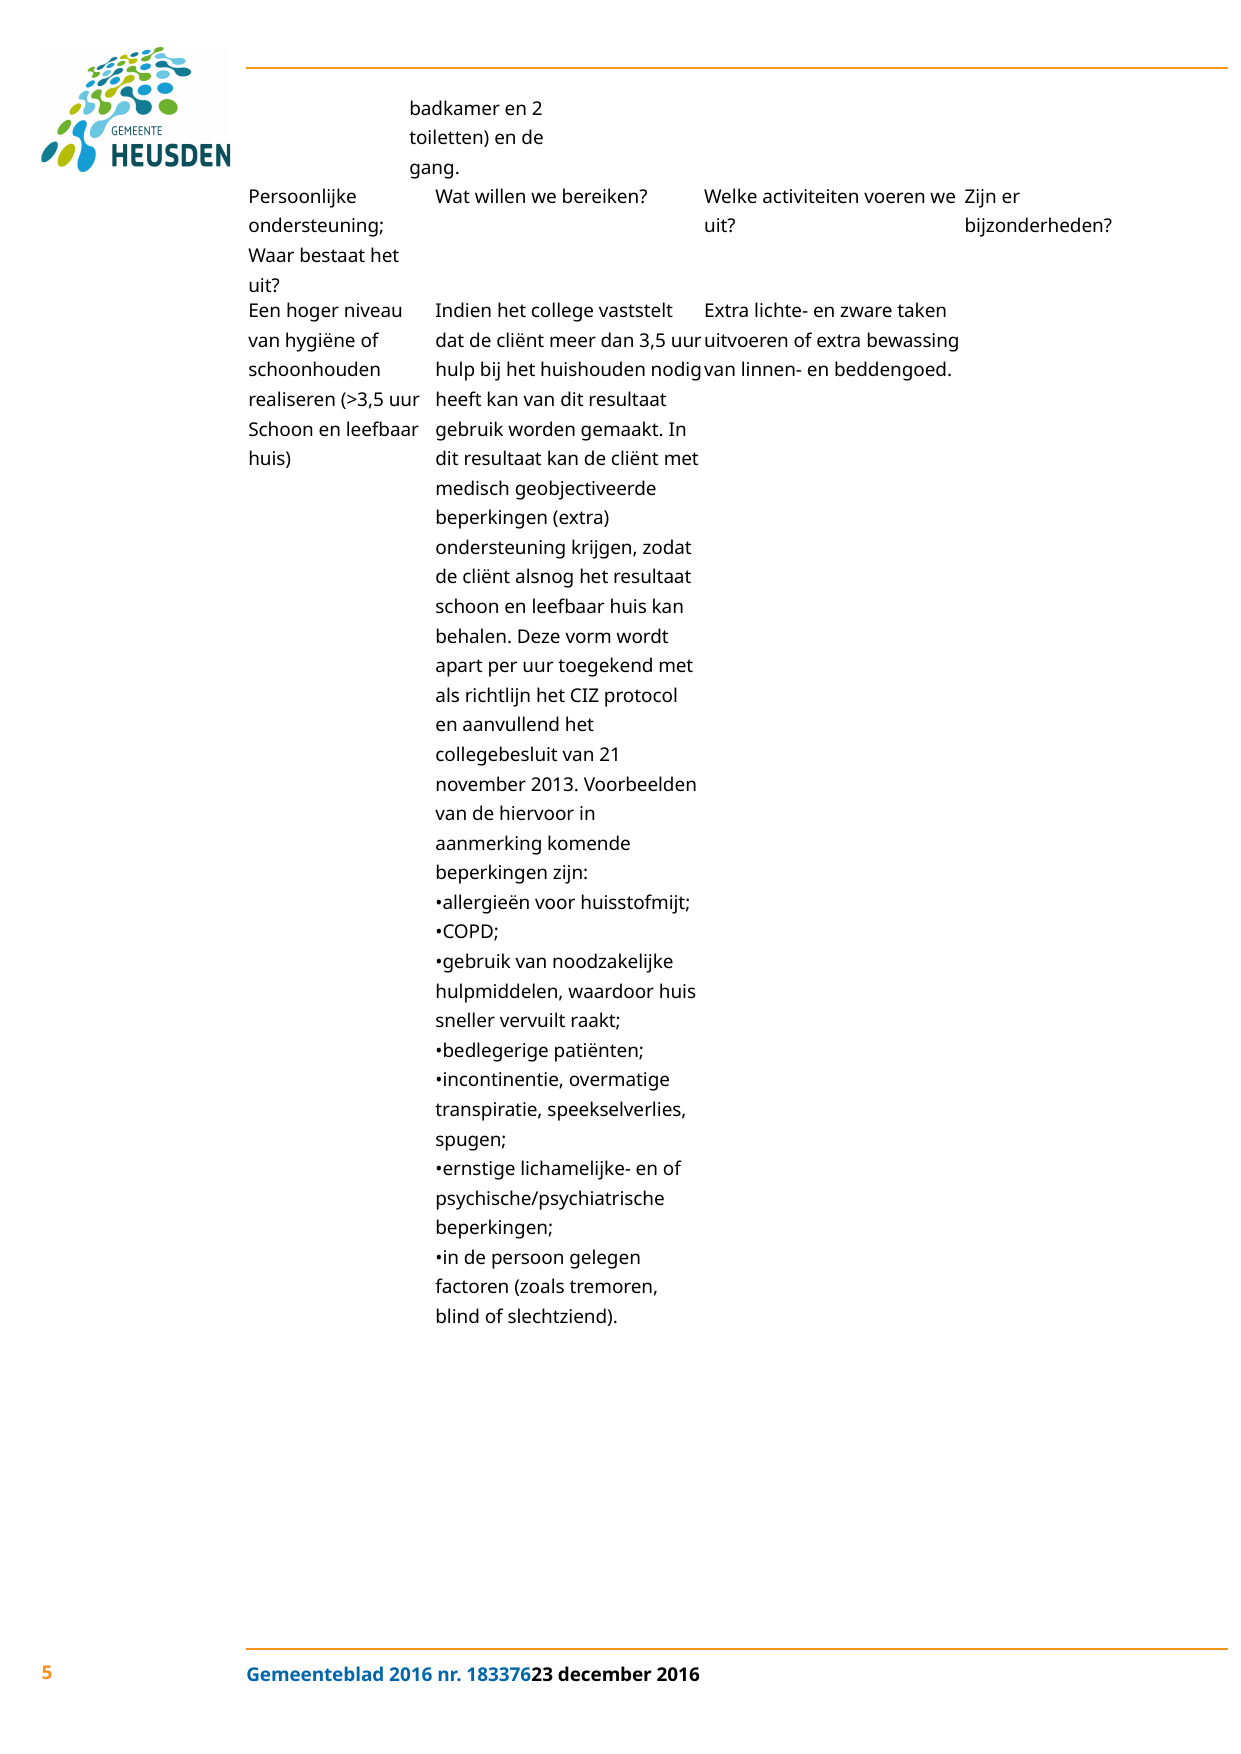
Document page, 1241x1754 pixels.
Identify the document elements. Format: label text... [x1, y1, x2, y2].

picture [41, 47, 231, 172]
table_header Persoonlijke ondersteuning; Waar bestaat het uit? [248, 183, 435, 297]
table_cell Extra lichte- en zware taken uitvoeren of extra bewassing van linnen- en beddengoed. [704, 298, 964, 1329]
table_cell badkamer en 2 toiletten) en de gang. [409, 95, 591, 180]
table_cell [964, 298, 1152, 1329]
table_cell [794, 95, 1152, 180]
table_header Wat willen we bereiken? [435, 183, 704, 297]
table_cell Een hoger niveau van hygiëne of schoonhouden realiseren (>3,5 uur Schoon en leefbaar huis) [248, 298, 435, 1329]
table_header Welke activiteiten voeren we uit? [704, 183, 964, 297]
table_cell [591, 95, 794, 180]
table_cell [248, 95, 409, 180]
table_header Zijn er bijzonderheden? [964, 183, 1152, 297]
table_cell Indien het college vaststelt dat de cliënt meer dan 3,5 uur hulp bij het huishouden nodig heeft kan van dit resultaat gebruik worden gemaakt. In dit resultaat kan de cliënt met medisch geobjectiveerde beperkingen (extra) ondersteuning krijgen, zodat de cliënt alsnog het resultaat schoon en leefbaar huis kan behalen. Deze vorm wordt apart per uur toegekend met als richtlijn het CIZ protocol en aanvullend het collegebesluit van 21 november 2013. Voorbeelden van de hiervoor in aanmerking komende beperkingen zijn: •allergieën voor huisstofmijt; •COPD; •gebruik van noodzakelijke hulpmiddelen, waardoor huis sneller vervuilt raakt; •bedlegerige patiënten; •incontinentie, overmatige transpiratie, speekselverlies, spugen; •ernstige lichamelijke- en of psychische/psychiatrische beperkingen; •in de persoon gelegen factoren (zoals tremoren, blind of slechtziend). [435, 298, 704, 1329]
